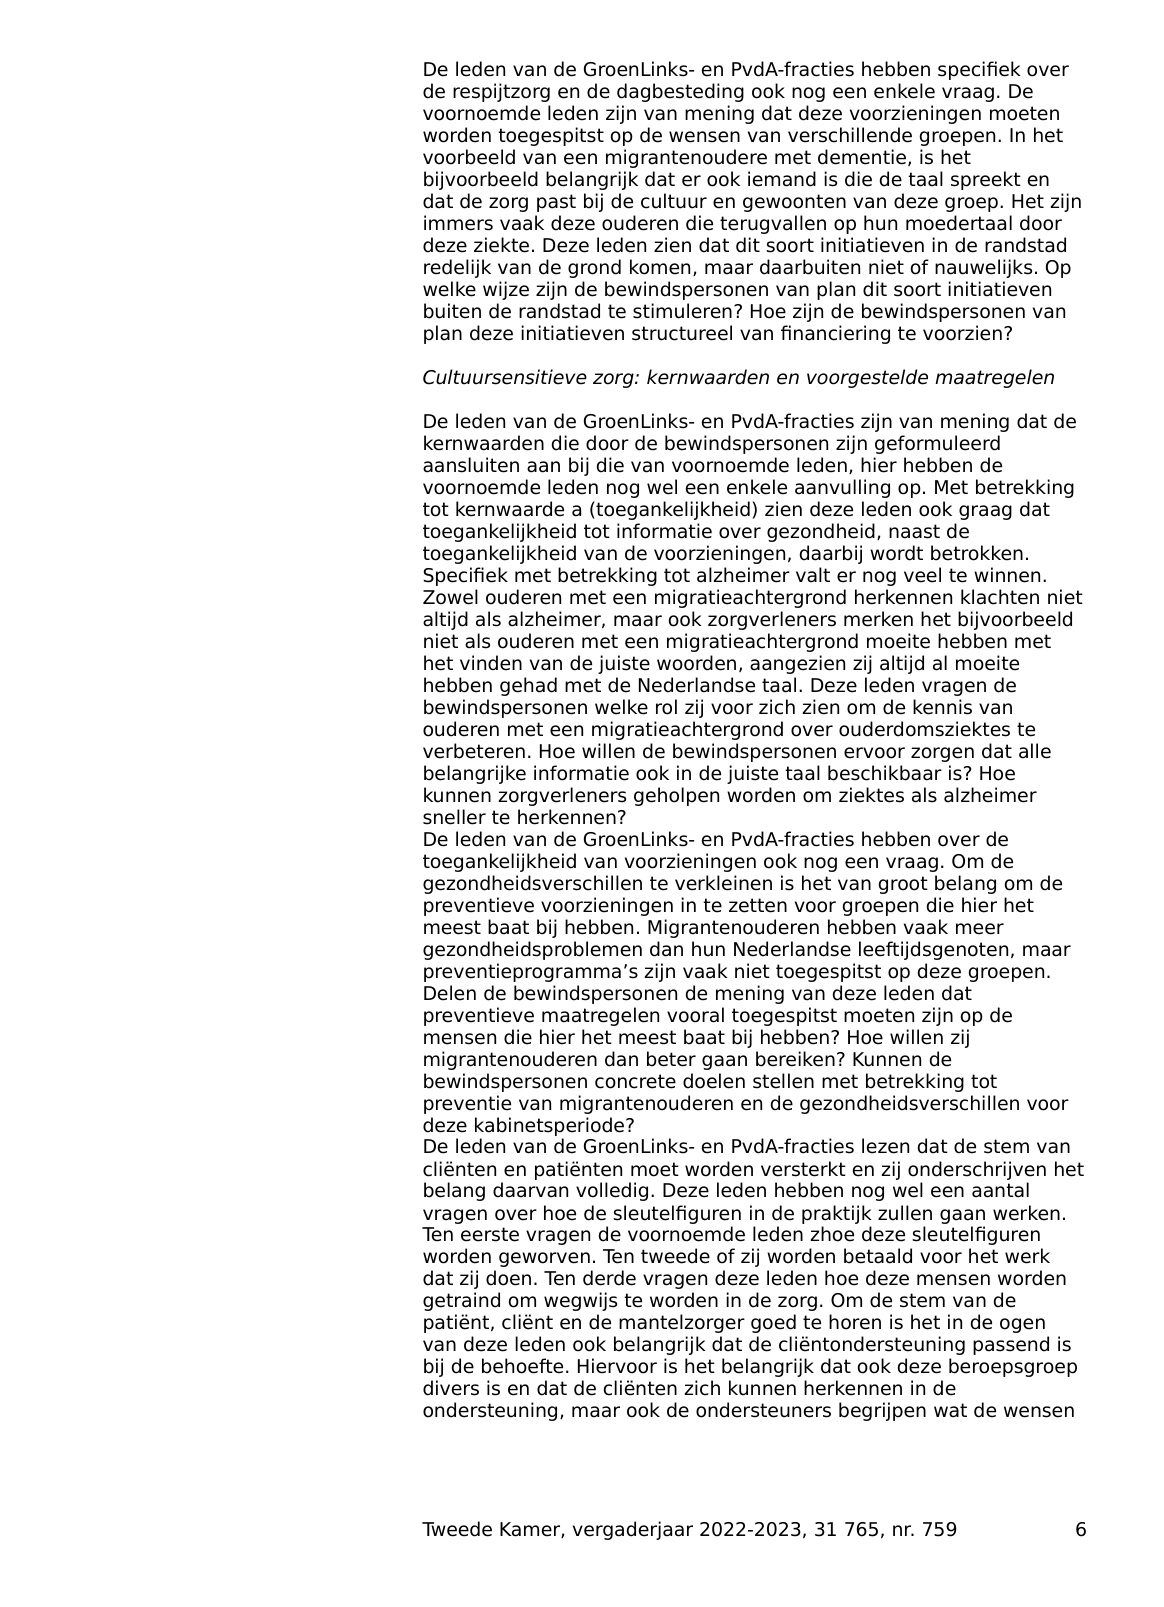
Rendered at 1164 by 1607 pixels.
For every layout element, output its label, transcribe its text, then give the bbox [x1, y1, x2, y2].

subtitle Cultuursensitieve zorg: kernwaarden en voorgestelde maatregelen [422, 367, 1087, 389]
text De leden van de GroenLinks- en PvdA-fracties hebben over de toegankelijkheid van voorzieningen ook nog een vraag. Om de gezondheidsverschillen te verkleinen is het van groot belang om de preventieve voorzieningen in te zetten voor groepen die hier het meest baat bij hebben. Migrantenouderen hebben vaak meer gezondheidsproblemen dan hun Nederlandse leeftijdsgenoten, maar preventieprogramma’s zijn vaak niet toegespitst op deze groepen. Delen de bewindspersonen de mening van deze leden dat preventieve maatregelen vooral toegespitst moeten zijn op de mensen die hier het meest baat bij hebben? Hoe willen zij migrantenouderen dan beter gaan bereiken? Kunnen de bewindspersonen concrete doelen stellen met betrekking tot preventie van migrantenouderen en de gezondheidsverschillen voor deze kabinetsperiode? [422, 829, 1087, 1136]
text De leden van de GroenLinks- en PvdA-fracties lezen dat de stem van cliënten en patiënten moet worden versterkt en zij onderschrijven het belang daarvan volledig. Deze leden hebben nog wel een aantal vragen over hoe de sleutelfiguren in de praktijk zullen gaan werken. Ten eerste vragen de voornoemde leden zhoe deze sleutelfiguren worden geworven. Ten tweede of zij worden betaald voor het werk dat zij doen. Ten derde vragen deze leden hoe deze mensen worden getraind om wegwijs te worden in de zorg. Om de stem van de patiënt, cliënt en de mantelzorger goed te horen is het in de ogen van deze leden ook belangrijk dat de cliëntondersteuning passend is bij de behoefte. Hiervoor is het belangrijk dat ook deze beroepsgroep divers is en dat de cliënten zich kunnen herkennen in de ondersteuning, maar ook de ondersteuners begrijpen wat de wensen [422, 1136, 1087, 1422]
text De leden van de GroenLinks- en PvdA-fracties zijn van mening dat de kernwaarden die door de bewindspersonen zijn geformuleerd aansluiten aan bij die van voornoemde leden, hier hebben de voornoemde leden nog wel een enkele aanvulling op. Met betrekking tot kernwaarde a (toegankelijkheid) zien deze leden ook graag dat toegankelijkheid tot informatie over gezondheid, naast de toegankelijkheid van de voorzieningen, daarbij wordt betrokken. Specifiek met betrekking tot alzheimer valt er nog veel te winnen. Zowel ouderen met een migratieachtergrond herkennen klachten niet altijd als alzheimer, maar ook zorgverleners merken het bijvoorbeeld niet als ouderen met een migratieachtergrond moeite hebben met het vinden van de juiste woorden, aangezien zij altijd al moeite hebben gehad met de Nederlandse taal. Deze leden vragen de bewindspersonen welke rol zij voor zich zien om de kennis van ouderen met een migratieachtergrond over ouderdomsziektes te verbeteren. Hoe willen de bewindspersonen ervoor zorgen dat alle belangrijke informatie ook in de juiste taal beschikbaar is? Hoe kunnen zorgverleners geholpen worden om ziektes als alzheimer sneller te herkennen? [422, 411, 1087, 829]
text De leden van de GroenLinks- en PvdA-fracties hebben specifiek over de respijtzorg en de dagbesteding ook nog een enkele vraag. De voornoemde leden zijn van mening dat deze voorzieningen moeten worden toegespitst op de wensen van verschillende groepen. In het voorbeeld van een migrantenoudere met dementie, is het bijvoorbeeld belangrijk dat er ook iemand is die de taal spreekt en dat de zorg past bij de cultuur en gewoonten van deze groep. Het zijn immers vaak deze ouderen die terugvallen op hun moedertaal door deze ziekte. Deze leden zien dat dit soort initiatieven in de randstad redelijk van de grond komen, maar daarbuiten niet of nauwelijks. Op welke wijze zijn de bewindspersonen van plan dit soort initiatieven buiten de randstad te stimuleren? Hoe zijn de bewindspersonen van plan deze initiatieven structureel van financiering te voorzien? [422, 59, 1087, 345]
